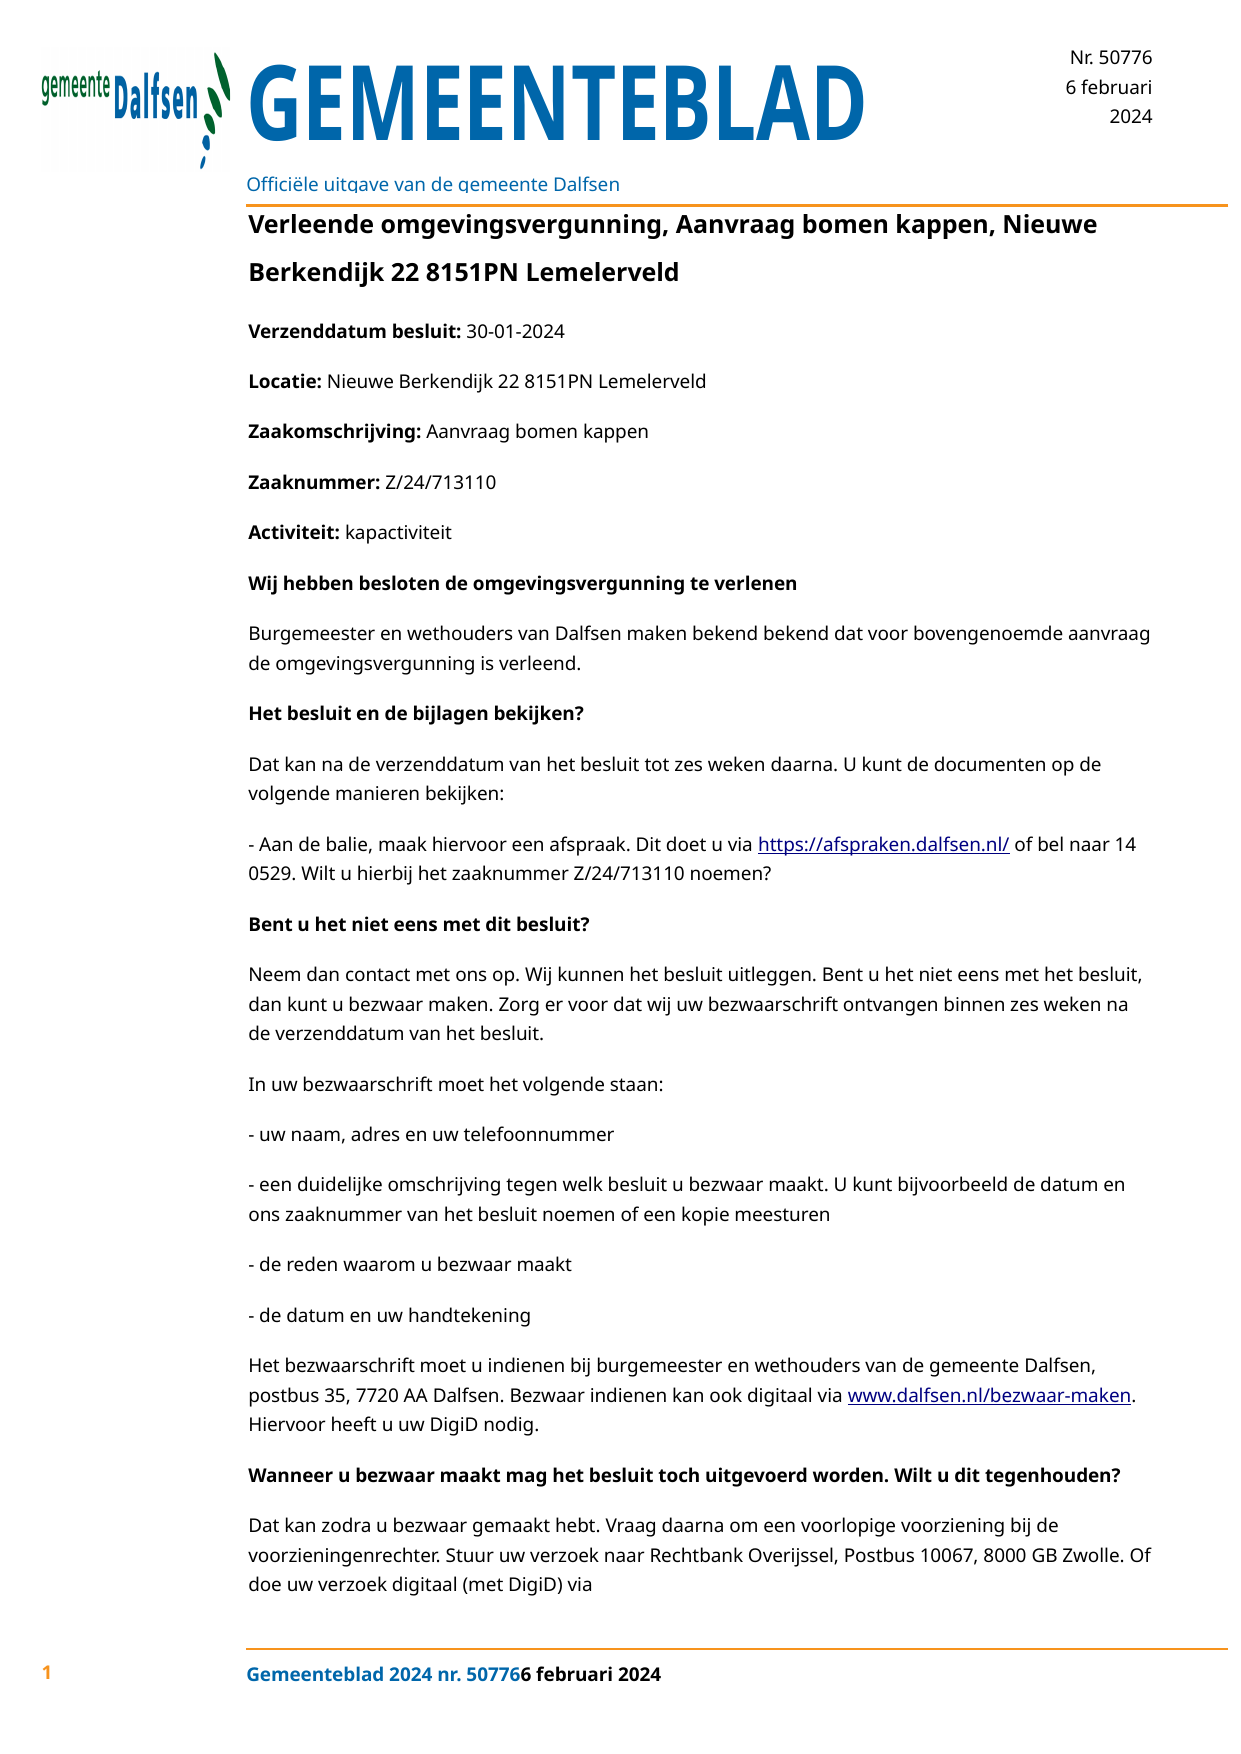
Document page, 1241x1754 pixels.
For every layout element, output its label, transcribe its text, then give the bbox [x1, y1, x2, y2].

text Het bezwaarschrift moet u indienen bij burgemeester en wethouders van de gemeente Dalfsen, postbus 35, 7720 AA Dalfsen. Bezwaar indienen kan ook digitaal via www.dalfsen.nl/bezwaar-maken. Hiervoor heeft u uw DigiD nodig. [248, 1352, 1152, 1437]
text Dat kan na de verzenddatum van het besluit tot zes weken daarna. U kunt de documenten op de volgende manieren bekijken: [248, 751, 1152, 806]
text Wij hebben besloten de omgevingsvergunning te verlenen [248, 570, 1152, 596]
text - de datum en uw handtekening [248, 1302, 1152, 1328]
text Verleende omgevingsvergunning, Aanvraag bomen kappen, Nieuwe Berkendijk 22 8151PN Lemelerveld [248, 207, 1152, 288]
text Bent u het niet eens met dit besluit? [248, 911, 1152, 937]
text Zaakomschrijving: Aanvraag bomen kappen [248, 419, 1152, 444]
text - Aan de balie, maak hiervoor een afspraak. Dit doet u via https://afspraken.dalfsen.nl/ of bel naar 14 0529. Wilt u hierbij het zaaknummer Z/24/713110 noemen? [248, 831, 1152, 886]
text Het besluit en de bijlagen bekijken? [248, 700, 1152, 726]
text Dat kan zodra u bezwaar gemaakt hebt. Vraag daarna om een voorlopige voorziening bij de voorzieningenrechter. Stuur uw verzoek naar Rechtbank Overijssel, Postbus 10067, 8000 GB Zwolle. Of doe uw verzoek digitaal (met DigiD) via [248, 1512, 1152, 1597]
text - een duidelijke omschrijving tegen welk besluit u bezwaar maakt. U kunt bijvoorbeeld de datum en ons zaaknummer van het besluit noemen of een kopie meesturen [248, 1172, 1152, 1227]
text Neem dan contact met ons op. Wij kunnen het besluit uitleggen. Bent u het niet eens met het besluit, dan kunt u bezwaar maken. Zorg er voor dat wij uw bezwaarschrift ontvangen binnen zes weken na de verzenddatum van het besluit. [248, 961, 1152, 1046]
text In uw bezwaarschrift moet het volgende staan: [248, 1071, 1152, 1097]
text - uw naam, adres en uw telefoonnummer [248, 1121, 1152, 1147]
text Zaaknummer: Z/24/713110 [248, 469, 1152, 495]
text - de reden waarom u bezwaar maakt [248, 1252, 1152, 1277]
text Locatie: Nieuwe Berkendijk 22 8151PN Lemelerveld [248, 368, 1152, 394]
picture [41, 47, 231, 172]
text Burgemeester en wethouders van Dalfsen maken bekend bekend dat voor bovengenoemde aanvraag de omgevingsvergunning is verleend. [248, 620, 1152, 676]
text Verzenddatum besluit: 30-01-2024 [248, 318, 1152, 344]
text Wanneer u bezwaar maakt mag het besluit toch uitgevoerd worden. Wilt u dit tegenhouden? [248, 1462, 1152, 1488]
text Activiteit: kapactiviteit [248, 519, 1152, 545]
